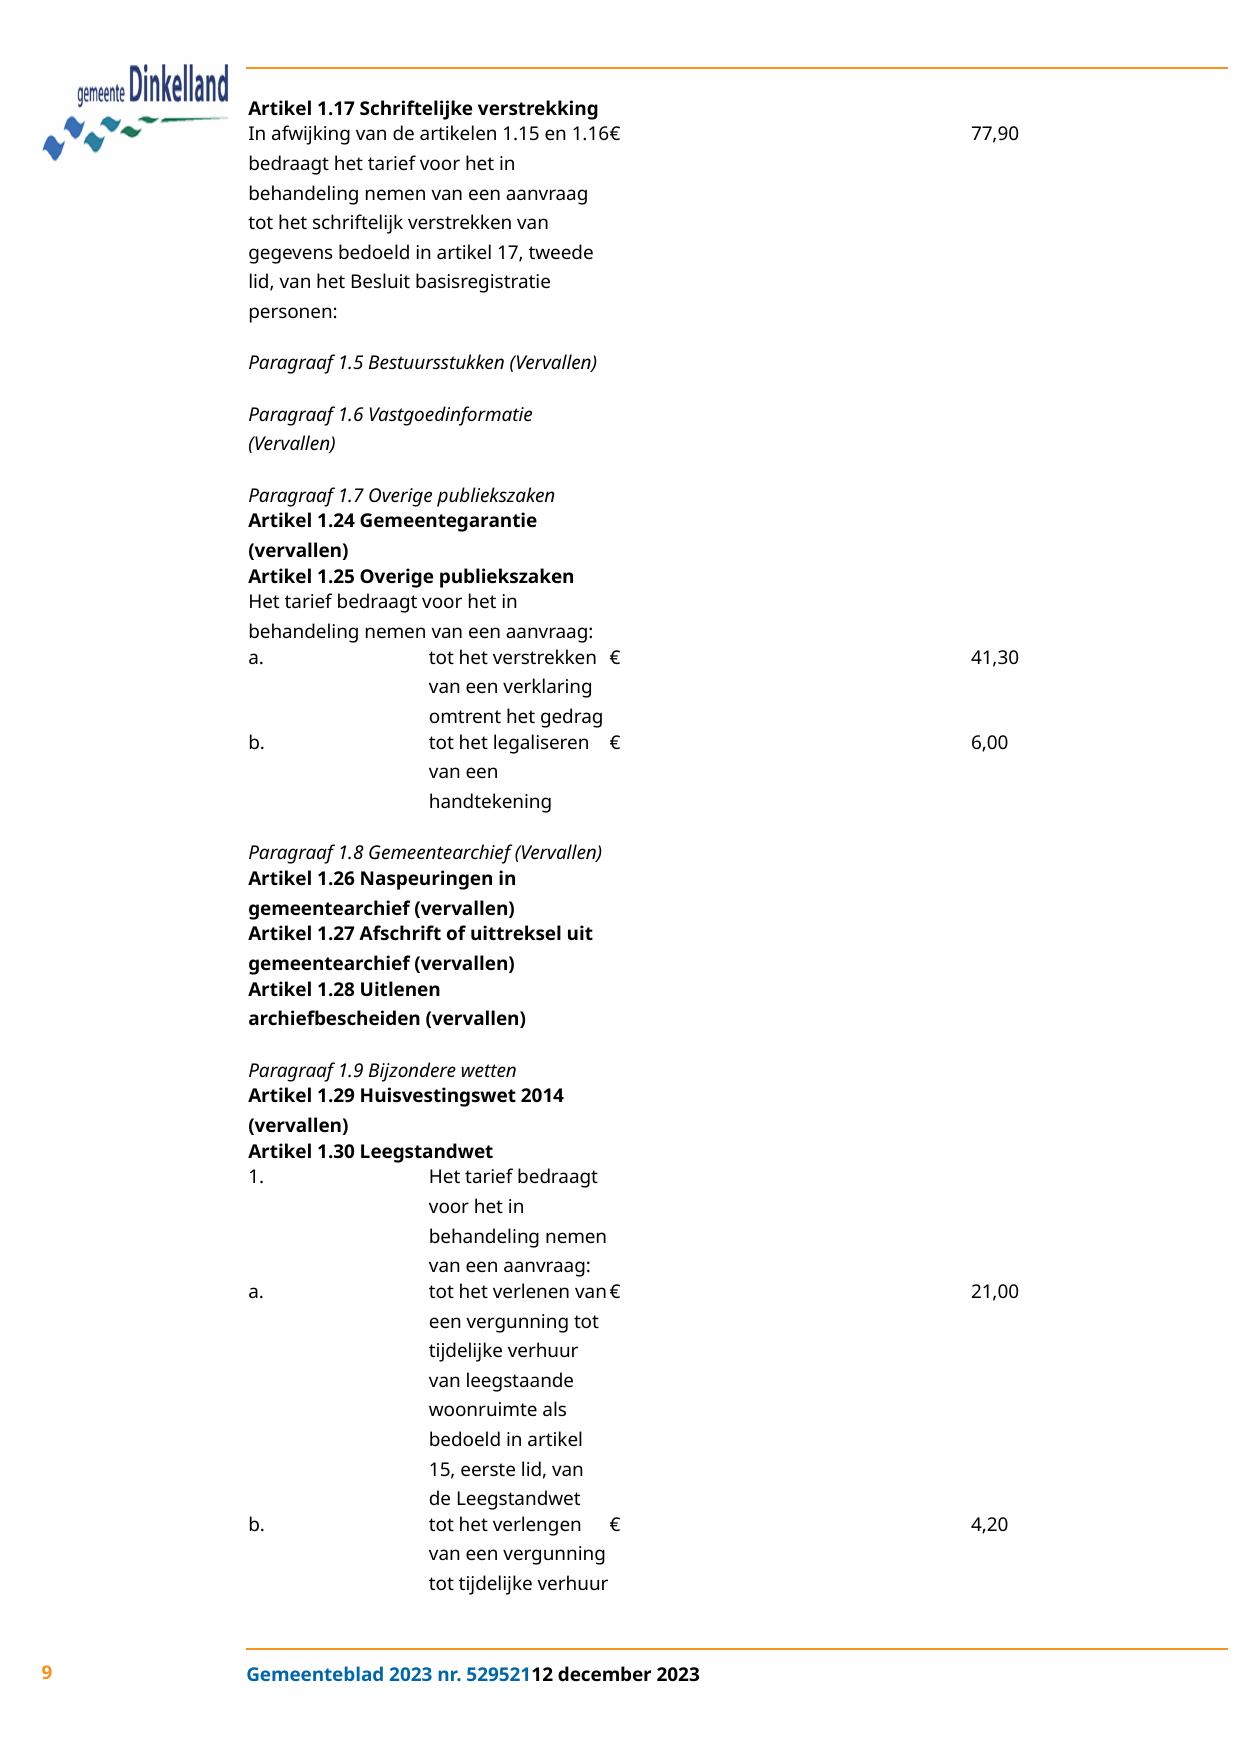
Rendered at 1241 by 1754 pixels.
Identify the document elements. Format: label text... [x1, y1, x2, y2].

table_cell [971, 324, 1152, 349]
table_cell [429, 456, 609, 482]
table_cell 4,20 [971, 1511, 1152, 1596]
table_cell [609, 976, 971, 1031]
table_cell In afwijking van de artikelen 1.15 en 1.16 bedraagt het tarief voor het in behandeling nemen van een aanvraag tot het schriftelijk verstrekken van gegevens bedoeld in artikel 17, tweede lid, van het Besluit basisregistratie personen: [248, 121, 609, 324]
table_cell [429, 375, 609, 401]
table_cell [248, 1031, 429, 1057]
table_cell Artikel 1.28 Uitlenen archiefbescheiden (vervallen) [248, 976, 609, 1031]
table_cell [971, 563, 1152, 589]
table_cell [971, 814, 1152, 839]
table_cell [609, 921, 971, 976]
table_cell b. [248, 729, 429, 814]
table_cell 1. [248, 1164, 429, 1278]
table_cell Paragraaf 1.9 Bijzondere wetten [248, 1057, 609, 1083]
table_cell Artikel 1.26 Naspeuringen in gemeentearchief (vervallen) [248, 865, 609, 921]
table_cell 41,30 [971, 644, 1152, 729]
table_cell a. [248, 644, 429, 729]
table_cell [971, 1138, 1152, 1164]
table_cell [971, 95, 1152, 121]
table_cell tot het verlengen van een vergunning tot tijdelijke verhuur [429, 1511, 609, 1596]
table_cell [609, 840, 971, 865]
table_cell Paragraaf 1.8 Gemeentearchief (Vervallen) [248, 840, 609, 865]
table_cell tot het verlenen van een vergunning tot tijdelijke verhuur van leegstaande woonruimte als bedoeld in artikel 15, eerste lid, van de Leegstandwet [429, 1278, 609, 1511]
table_cell [429, 324, 609, 349]
table_cell b. [248, 1511, 429, 1596]
table_cell Artikel 1.25 Overige publiekszaken [248, 563, 609, 589]
table_cell 77,90 [971, 121, 1152, 324]
table_cell Paragraaf 1.7 Overige publiekszaken [248, 482, 609, 508]
table_cell a. [248, 1278, 429, 1511]
table_cell Het tarief bedraagt voor het in behandeling nemen van een aanvraag: [248, 589, 609, 644]
table_cell [971, 1057, 1152, 1083]
table_cell [609, 1164, 971, 1278]
picture [41, 47, 231, 172]
table_cell [248, 324, 429, 349]
table_cell € [609, 121, 971, 324]
table_cell Artikel 1.17 Schriftelijke verstrekking [248, 95, 609, 121]
table_cell [429, 814, 609, 839]
table_cell [429, 1031, 609, 1057]
table_cell [609, 589, 971, 644]
table_cell € [609, 1511, 971, 1596]
table_cell [971, 456, 1152, 482]
table_cell [609, 350, 971, 375]
table_cell [971, 350, 1152, 375]
table_cell € [609, 1278, 971, 1511]
table_cell [609, 1083, 971, 1138]
table_cell [971, 1164, 1152, 1278]
table_cell [609, 324, 971, 349]
table_cell [609, 865, 971, 921]
table_cell 6,00 [971, 729, 1152, 814]
table_cell 21,00 [971, 1278, 1152, 1511]
table_cell [248, 456, 429, 482]
table_cell Paragraaf 1.6 Vastgoedinformatie (Vervallen) [248, 401, 609, 456]
table_cell [609, 563, 971, 589]
table_cell [609, 95, 971, 121]
table_cell [609, 456, 971, 482]
table_cell [971, 1031, 1152, 1057]
table_cell [609, 375, 971, 401]
table_cell [971, 865, 1152, 921]
table_cell [971, 401, 1152, 456]
table_cell tot het legaliseren van een handtekening [429, 729, 609, 814]
table_cell Artikel 1.27 Afschrift of uittreksel uit gemeentearchief (vervallen) [248, 921, 609, 976]
table_cell [971, 921, 1152, 976]
table_cell [609, 1057, 971, 1083]
table_cell Artikel 1.29 Huisvestingswet 2014 (vervallen) [248, 1083, 609, 1138]
table_cell [971, 508, 1152, 563]
table_cell [609, 401, 971, 456]
table_cell [248, 814, 429, 839]
table_cell [971, 482, 1152, 508]
table_cell [971, 976, 1152, 1031]
table_cell Artikel 1.24 Gemeentegarantie (vervallen) [248, 508, 609, 563]
table_cell [609, 814, 971, 839]
table_cell € [609, 729, 971, 814]
table_cell Paragraaf 1.5 Bestuursstukken (Vervallen) [248, 350, 609, 375]
table_cell [971, 589, 1152, 644]
table_cell [971, 1083, 1152, 1138]
table_cell [248, 375, 429, 401]
table_cell [609, 508, 971, 563]
table_cell tot het verstrekken van een verklaring omtrent het gedrag [429, 644, 609, 729]
table_cell € [609, 644, 971, 729]
table_cell [971, 840, 1152, 865]
table_cell Artikel 1.30 Leegstandwet [248, 1138, 971, 1164]
table_cell Het tarief bedraagt voor het in behandeling nemen van een aanvraag: [429, 1164, 609, 1278]
table_cell [971, 375, 1152, 401]
table_cell [609, 482, 971, 508]
table_cell [609, 1031, 971, 1057]
